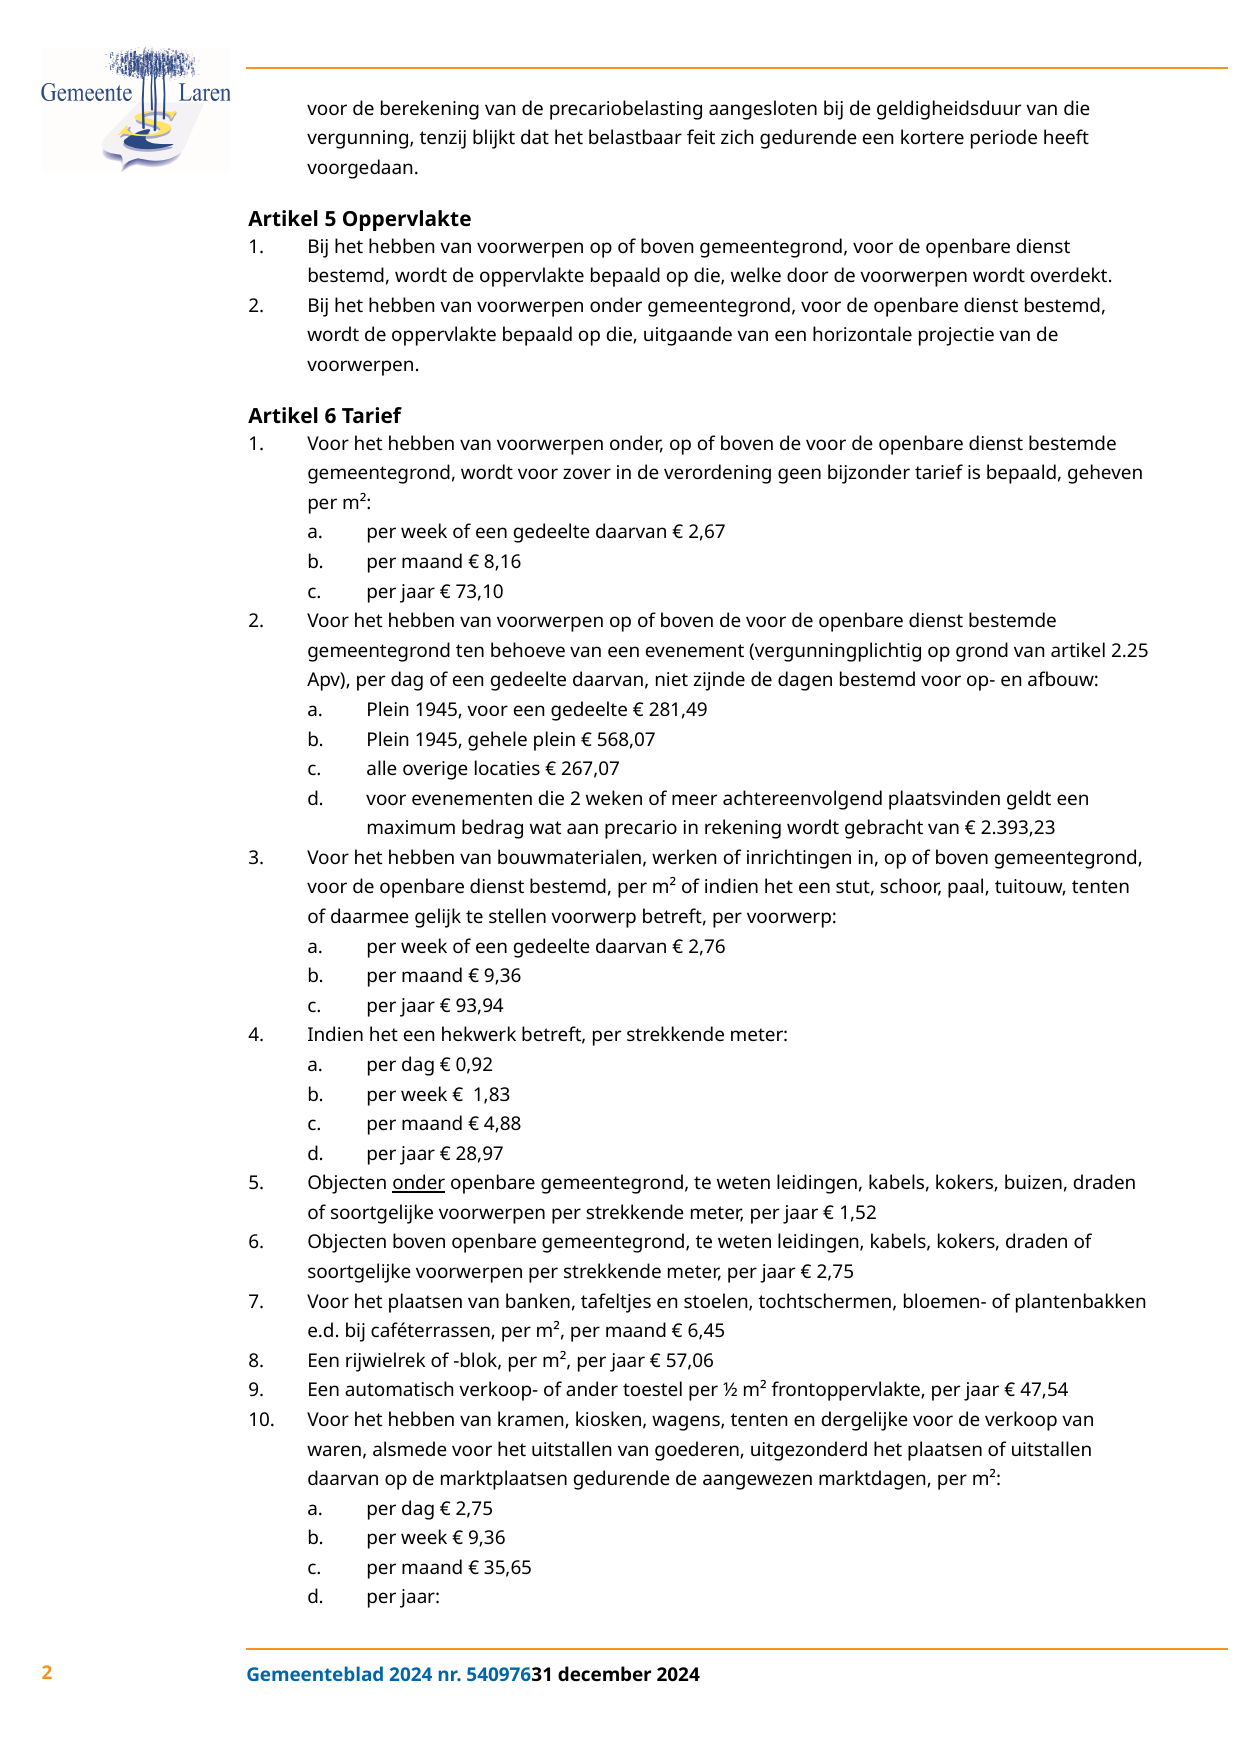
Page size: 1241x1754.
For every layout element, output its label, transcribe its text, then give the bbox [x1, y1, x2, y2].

list Objecten boven openbare gemeentegrond, te weten leidingen, kabels, kokers, draden of soortgelijke voorwerpen per strekkende meter, per jaar € 2,75 [248, 1229, 1152, 1284]
list Bij het hebben van voorwerpen onder gemeentegrond, voor de openbare dienst bestemd, wordt de oppervlakte bepaald op die, uitgaande van een horizontale projectie van de voorwerpen. [248, 292, 1152, 377]
list per week € 1,83 [307, 1081, 1152, 1107]
list Een rijwielrek of -blok, per m², per jaar € 57,06 [248, 1347, 1152, 1373]
picture [41, 47, 231, 172]
list Indien het een hekwerk betreft, per strekkende meter: [248, 1022, 1152, 1047]
list Voor het hebben van voorwerpen op of boven de voor de openbare dienst bestemde gemeentegrond ten behoeve van een evenement (vergunningplichtig op grond van artikel 2.25 Apv), per dag of een gedeelte daarvan, niet zijnde de dagen bestemd voor op- en afbouw: [248, 607, 1152, 692]
list Plein 1945, gehele plein € 568,07 [307, 726, 1152, 752]
list Plein 1945, voor een gedeelte € 281,49 [307, 696, 1152, 722]
list Voor het hebben van kramen, kiosken, wagens, tenten en dergelijke voor de verkoop van waren, alsmede voor het uitstallen van goederen, uitgezonderd het plaatsen of uitstallen daarvan op de marktplaatsen gedurende de aangewezen marktdagen, per m²: [248, 1406, 1152, 1491]
list per jaar € 73,10 [307, 578, 1152, 604]
list per jaar € 93,94 [307, 992, 1152, 1018]
list per maand € 35,65 [307, 1554, 1152, 1580]
list per maand € 9,36 [307, 962, 1152, 988]
list Voor het hebben van voorwerpen onder, op of boven de voor de openbare dienst bestemde gemeentegrond, wordt voor zover in de verordening geen bijzonder tarief is bepaald, geheven per m²: [248, 430, 1152, 515]
list per week € 9,36 [307, 1524, 1152, 1550]
list Voor het hebben van bouwmaterialen, werken of inrichtingen in, op of boven gemeentegrond, voor de openbare dienst bestemd, per m² of indien het een stut, schoor, paal, tuitouw, tenten of daarmee gelijk te stellen voorwerp betreft, per voorwerp: [248, 844, 1152, 929]
text Artikel 5 Oppervlakte [248, 204, 1152, 233]
list per week of een gedeelte daarvan € 2,67 [307, 519, 1152, 544]
list per jaar: [307, 1584, 1152, 1609]
list per dag € 0,92 [307, 1051, 1152, 1077]
list per maand € 4,88 [307, 1110, 1152, 1136]
list per week of een gedeelte daarvan € 2,76 [307, 933, 1152, 959]
list per jaar € 28,97 [307, 1140, 1152, 1166]
list alle overige locaties € 267,07 [307, 755, 1152, 781]
list per maand € 8,16 [307, 548, 1152, 574]
list voor evenementen die 2 weken of meer achtereenvolgend plaatsvinden geldt een maximum bedrag wat aan precario in rekening wordt gebracht van € 2.393,23 [307, 785, 1152, 840]
list Objecten onder openbare gemeentegrond, te weten leidingen, kabels, kokers, buizen, draden of soortgelijke voorwerpen per strekkende meter, per jaar € 1,52 [248, 1169, 1152, 1225]
list per dag € 2,75 [307, 1495, 1152, 1521]
list Bij het hebben van voorwerpen op of boven gemeentegrond, voor de openbare dienst bestemd, wordt de oppervlakte bepaald op die, welke door de voorwerpen wordt overdekt. [248, 233, 1152, 288]
list Voor het plaatsen van banken, tafeltjes en stoelen, tochtschermen, bloemen- of plantenbakken e.d. bij caféterrassen, per m², per maand € 6,45 [248, 1288, 1152, 1343]
list Een automatisch verkoop- of ander toestel per ½ m² frontoppervlakte, per jaar € 47,54 [248, 1377, 1152, 1402]
text Artikel 6 Tarief [248, 402, 1152, 430]
list voor de berekening van de precariobelasting aangesloten bij de geldigheidsduur van die vergunning, tenzij blijkt dat het belastbaar feit zich gedurende een kortere periode heeft voorgedaan. [248, 95, 1152, 180]
